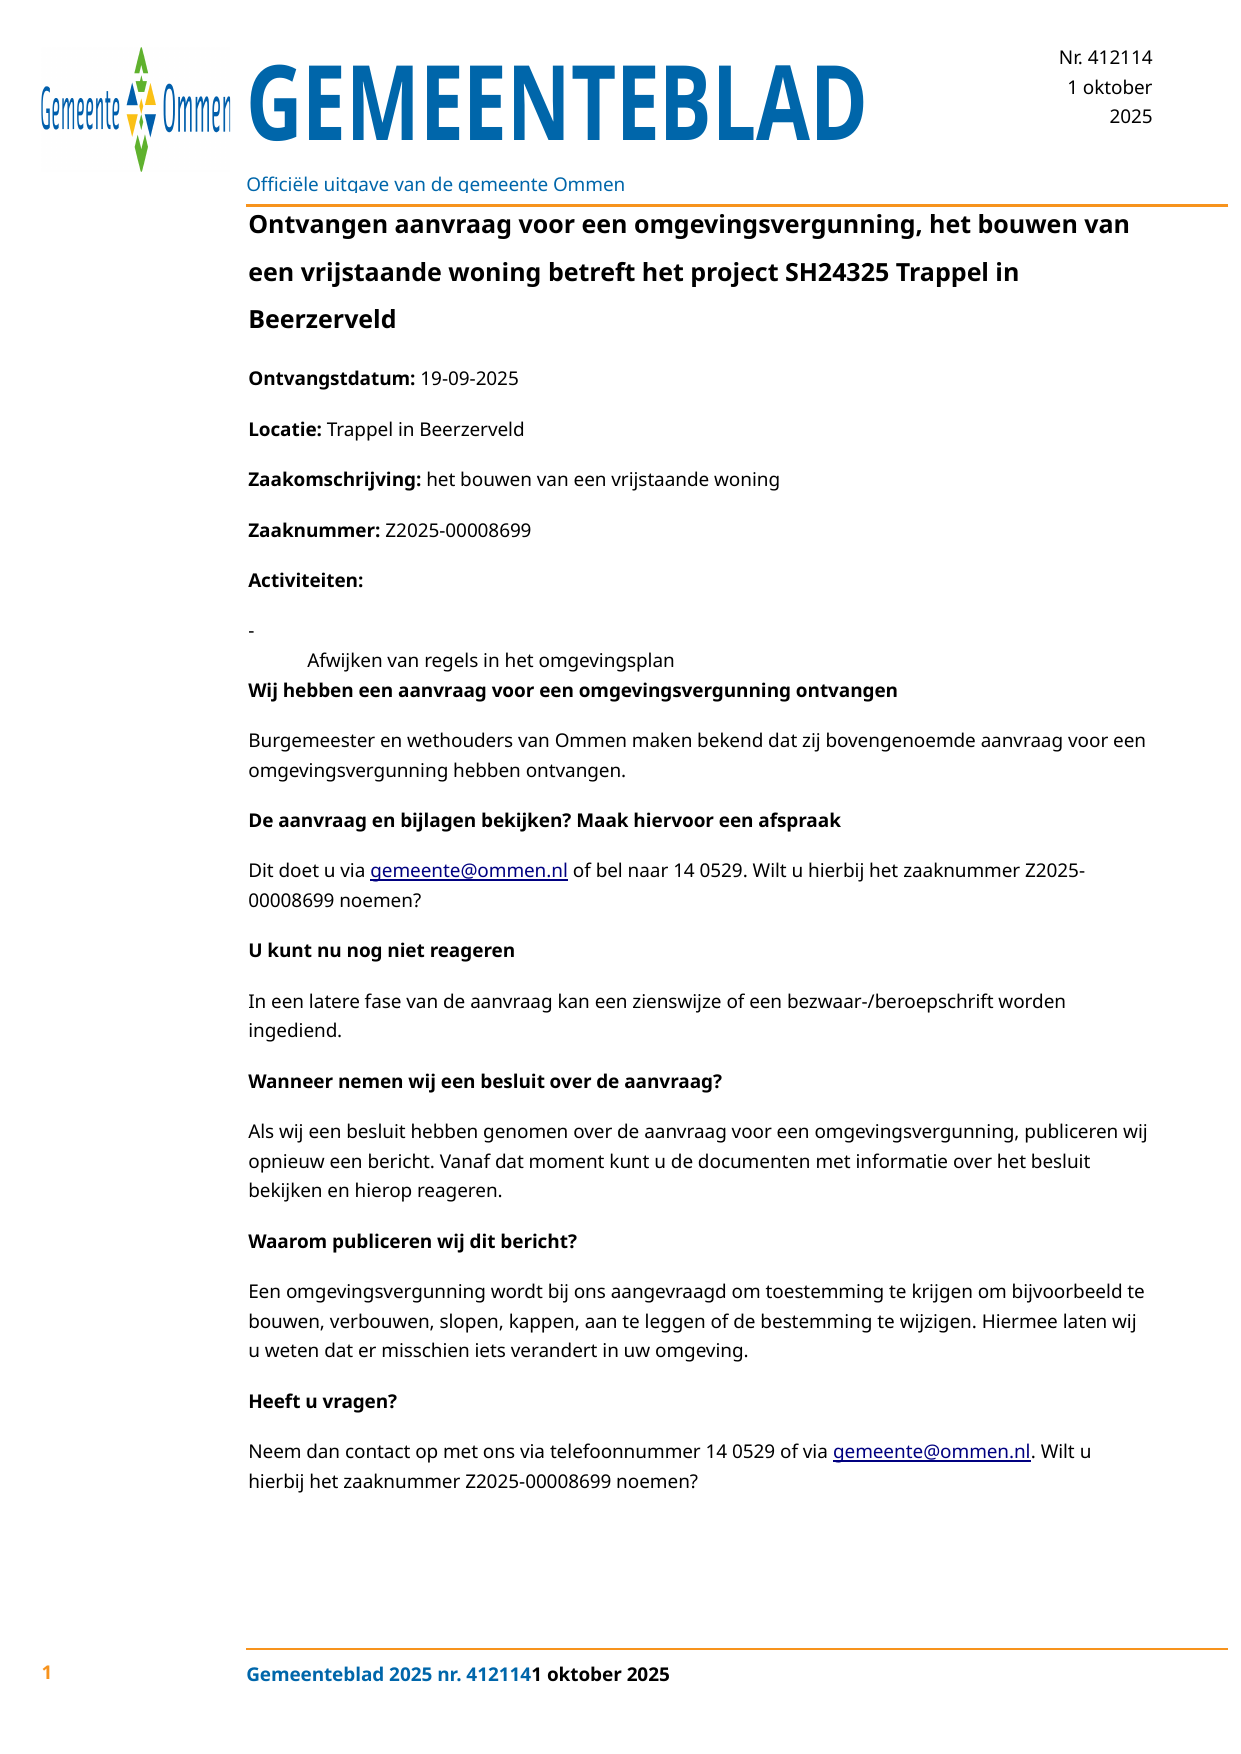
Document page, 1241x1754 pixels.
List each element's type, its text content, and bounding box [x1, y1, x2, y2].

text Zaaknummer: Z2025-00008699 [248, 517, 1152, 542]
text Heeft u vragen? [248, 1388, 1152, 1414]
picture [41, 47, 231, 172]
text In een latere fase van de aanvraag kan een zienswijze of een bezwaar-/beroepschrift worden ingediend. [248, 988, 1152, 1043]
text Neem dan contact op met ons via telefoonnummer 14 0529 of via gemeente@ommen.nl. Wilt u hierbij het zaaknummer Z2025-00008699 noemen? [248, 1438, 1152, 1494]
text Zaakomschrijving: het bouwen van een vrijstaande woning [248, 466, 1152, 492]
text Wij hebben een aanvraag voor een omgevingsvergunning ontvangen [248, 677, 1152, 702]
text Een omgevingsvergunning wordt bij ons aangevraagd om toestemming te krijgen om bijvoorbeeld te bouwen, verbouwen, slopen, kappen, aan te leggen of de bestemming te wijzigen. Hiermee laten wij u weten dat er misschien iets verandert in uw omgeving. [248, 1278, 1152, 1363]
text U kunt nu nog niet reageren [248, 938, 1152, 963]
list Afwijken van regels in het omgevingsplan [248, 647, 1152, 673]
text Ontvangen aanvraag voor een omgevingsvergunning, het bouwen van een vrijstaande woning betreft het project SH24325 Trappel in Beerzerveld [248, 207, 1152, 336]
text Activiteiten: [248, 567, 1152, 593]
text Burgemeester en wethouders van Ommen maken bekend dat zij bovengenoemde aanvraag voor een omgevingsvergunning hebben ontvangen. [248, 727, 1152, 782]
text Dit doet u via gemeente@ommen.nl of bel naar 14 0529. Wilt u hierbij het zaaknummer Z2025-00008699 noemen? [248, 858, 1152, 913]
text De aanvraag en bijlagen bekijken? Maak hiervoor een afspraak [248, 807, 1152, 833]
text Wanneer nemen wij een besluit over de aanvraag? [248, 1068, 1152, 1094]
text Ontvangstdatum: 19-09-2025 [248, 366, 1152, 391]
text Waarom publiceren wij dit bericht? [248, 1228, 1152, 1254]
text Locatie: Trappel in Beerzerveld [248, 416, 1152, 442]
text Als wij een besluit hebben genomen over de aanvraag voor een omgevingsvergunning, publiceren wij opnieuw een bericht. Vanaf dat moment kunt u de documenten met informatie over het besluit bekijken en hierop reageren. [248, 1118, 1152, 1203]
